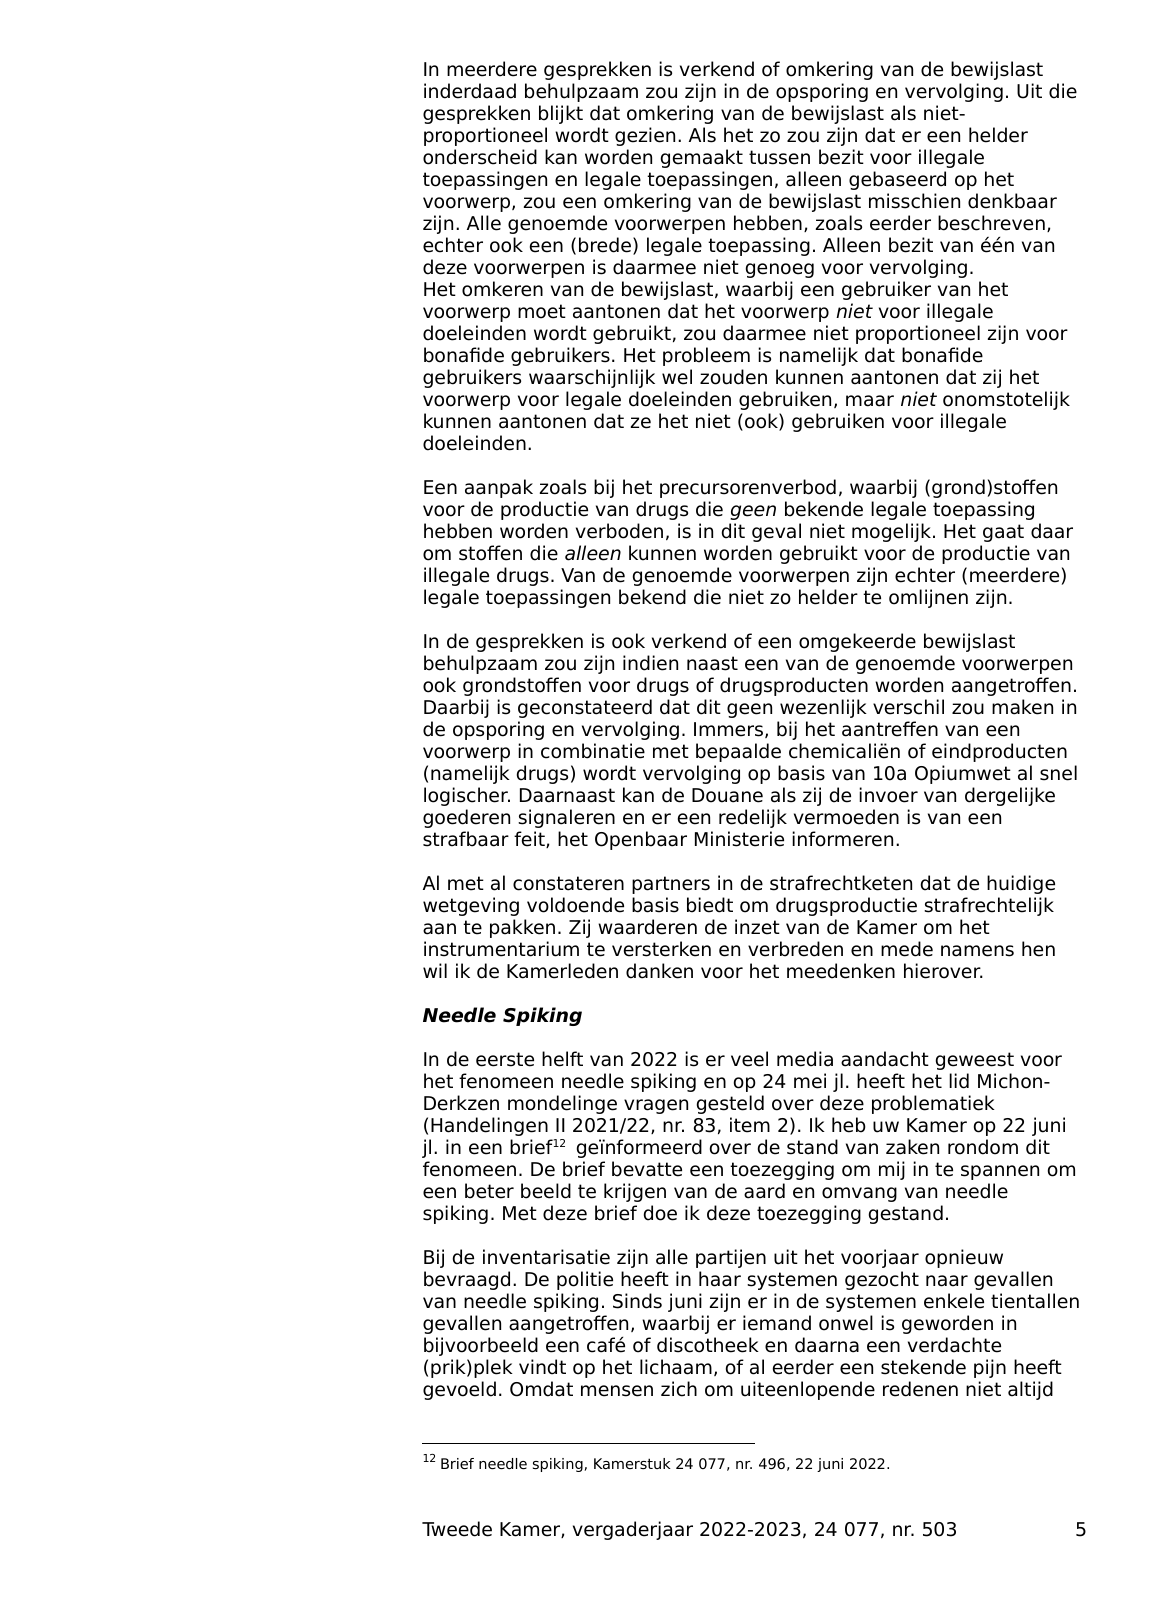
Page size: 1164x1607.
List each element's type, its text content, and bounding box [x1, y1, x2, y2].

text Het omkeren van de bewijslast, waarbij een gebruiker van het voorwerp moet aantonen dat het voorwerp niet voor illegale doeleinden wordt gebruikt, zou daarmee niet proportioneel zijn voor bonafide gebruikers. Het probleem is namelijk dat bonafide gebruikers waarschijnlijk wel zouden kunnen aantonen dat zij het voorwerp voor legale doeleinden gebruiken, maar niet onomstotelijk kunnen aantonen dat ze het niet (ook) gebruiken voor illegale doeleinden. [422, 279, 1087, 455]
text In de gesprekken is ook verkend of een omgekeerde bewijslast behulpzaam zou zijn indien naast een van de genoemde voorwerpen ook grondstoffen voor drugs of drugsproducten worden aangetroffen. Daarbij is geconstateerd dat dit geen wezenlijk verschil zou maken in de opsporing en vervolging. Immers, bij het aantreffen van een voorwerp in combinatie met bepaalde chemicaliën of eindproducten (namelijk drugs) wordt vervolging op basis van 10a Opiumwet al snel logischer. Daarnaast kan de Douane als zij de invoer van dergelijke goederen signaleren en er een redelijk vermoeden is van een strafbaar feit, het Openbaar Ministerie informeren. [422, 631, 1087, 851]
text Bij de inventarisatie zijn alle partijen uit het voorjaar opnieuw bevraagd. De politie heeft in haar systemen gezocht naar gevallen van needle spiking. Sinds juni zijn er in de systemen enkele tientallen gevallen aangetroffen, waarbij er iemand onwel is geworden in bijvoorbeeld een café of discotheek en daarna een verdachte (prik)plek vindt op het lichaam, of al eerder een stekende pijn heeft gevoeld. Omdat mensen zich om uiteenlopende redenen niet altijd [422, 1247, 1087, 1401]
text Brief needle spiking, Kamerstuk 24 077, nr. 496, 22 juni 2022. [422, 1452, 1087, 1474]
subtitle Needle Spiking [422, 1005, 1087, 1027]
text Een aanpak zoals bij het precursorenverbod, waarbij (grond)stoffen voor de productie van drugs die geen bekende legale toepassing hebben worden verboden, is in dit geval niet mogelijk. Het gaat daar om stoffen die alleen kunnen worden gebruikt voor de productie van illegale drugs. Van de genoemde voorwerpen zijn echter (meerdere) legale toepassingen bekend die niet zo helder te omlijnen zijn. [422, 477, 1087, 609]
text In de eerste helft van 2022 is er veel media aandacht geweest voor het fenomeen needle spiking en op 24 mei jl. heeft het lid Michon-Derkzen mondelinge vragen gesteld over deze problematiek (Handelingen II 2021/22, nr. 83, item 2). Ik heb uw Kamer op 22 juni jl. in een brief geïnformeerd over de stand van zaken rondom dit fenomeen. De brief bevatte een toezegging om mij in te spannen om een beter beeld te krijgen van de aard en omvang van needle spiking. Met deze brief doe ik deze toezegging gestand. [422, 1049, 1087, 1225]
text Al met al constateren partners in de strafrechtketen dat de huidige wetgeving voldoende basis biedt om drugsproductie strafrechtelijk aan te pakken. Zij waarderen de inzet van de Kamer om het instrumentarium te versterken en verbreden en mede namens hen wil ik de Kamerleden danken voor het meedenken hierover. [422, 873, 1087, 983]
text In meerdere gesprekken is verkend of omkering van de bewijslast inderdaad behulpzaam zou zijn in de opsporing en vervolging. Uit die gesprekken blijkt dat omkering van de bewijslast als niet-proportioneel wordt gezien. Als het zo zou zijn dat er een helder onderscheid kan worden gemaakt tussen bezit voor illegale toepassingen en legale toepassingen, alleen gebaseerd op het voorwerp, zou een omkering van de bewijslast misschien denkbaar zijn. Alle genoemde voorwerpen hebben, zoals eerder beschreven, echter ook een (brede) legale toepassing. Alleen bezit van één van deze voorwerpen is daarmee niet genoeg voor vervolging. [422, 59, 1087, 279]
